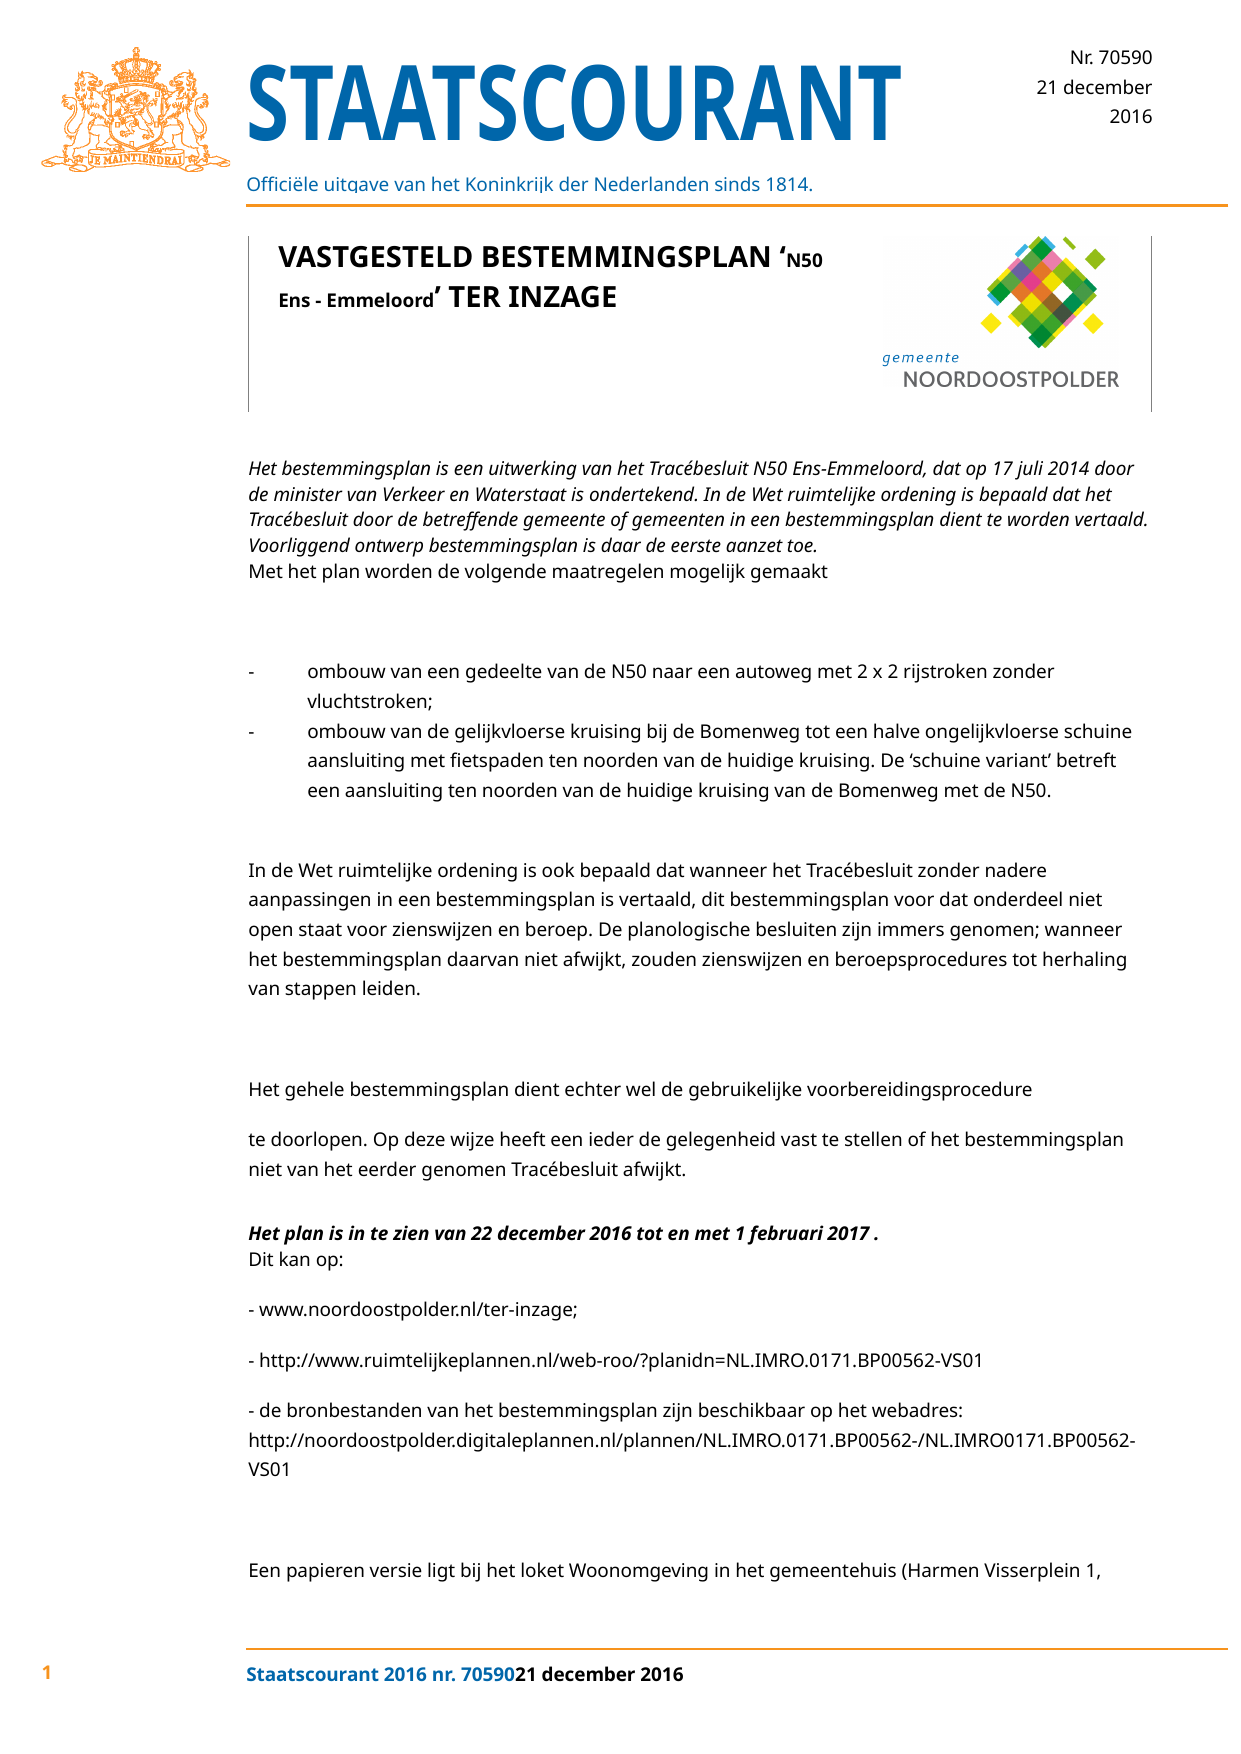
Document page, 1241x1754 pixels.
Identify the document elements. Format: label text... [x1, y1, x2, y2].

text - http://www.ruimtelijkeplannen.nl/web-roo/?planidn=NL.IMRO.0171.BP00562-VS01 [248, 1347, 1152, 1372]
list ombouw van een gedeelte van de N50 naar een autoweg met 2 x 2 rijstroken zonder vluchtstroken; [248, 659, 1152, 714]
text - www.noordoostpolder.nl/ter-inzage; [248, 1296, 1152, 1322]
text te doorlopen. Op deze wijze heeft een ieder de gelegenheid vast te stellen of het bestemmingsplan niet van het eerder genomen Tracébesluit afwijkt. [248, 1127, 1152, 1182]
picture [882, 236, 1119, 387]
list ombouw van de gelijkvloerse kruising bij de Bomenweg tot een halve ongelijkvloerse schuine aansluiting met fietspaden ten noorden van de huidige kruising. De ‘schuine variant’ betreft een aansluiting ten noorden van de huidige kruising van de Bomenweg met de N50. [248, 718, 1152, 803]
table_header [850, 236, 1151, 412]
text Met het plan worden de volgende maatregelen mogelijk gemaakt [248, 558, 1152, 584]
table_header VASTGESTELD BESTEMMINGSPLAN ‘N50 Ens - Emmeloord’ TER INZAGE [249, 236, 850, 412]
text Het bestemmingsplan is een uitwerking van het Tracébesluit N50 Ens-Emmeloord, dat op 17 juli 2014 door de minister van Verkeer en Waterstaat is ondertekend. In de Wet ruimtelijke ordening is bepaald dat het Tracébesluit door de betreffende gemeente of gemeenten in een bestemmingsplan dient te worden vertaald. Voorliggend ontwerp bestemmingsplan is daar de eerste aanzet toe. [248, 455, 1152, 558]
picture [41, 47, 231, 172]
text In de Wet ruimtelijke ordening is ook bepaald dat wanneer het Tracébesluit zonder nadere aanpassingen in een bestemmingsplan is vertaald, dit bestemmingsplan voor dat onderdeel niet open staat voor zienswijzen en beroep. De planologische besluiten zijn immers genomen; wanneer het bestemmingsplan daarvan niet afwijkt, zouden zienswijzen en beroepsprocedures tot herhaling van stappen leiden. [248, 857, 1152, 1001]
text Het plan is in te zien van 22 december 2016 tot en met 1 februari 2017 . [248, 1220, 1152, 1246]
text Het gehele bestemmingsplan dient echter wel de gebruikelijke voorbereidingsprocedure [248, 1076, 1152, 1102]
text - de bronbestanden van het bestemmingsplan zijn beschikbaar op het webadres: http://noordoostpolder.digitaleplannen.nl/plannen/NL.IMRO.0171.BP00562-/NL.IMRO0171.BP00562-VS01 [248, 1397, 1152, 1482]
text Een papieren versie ligt bij het loket Woonomgeving in het gemeentehuis (Harmen Visserplein 1, [248, 1557, 1152, 1583]
text Dit kan op: [248, 1246, 1152, 1272]
